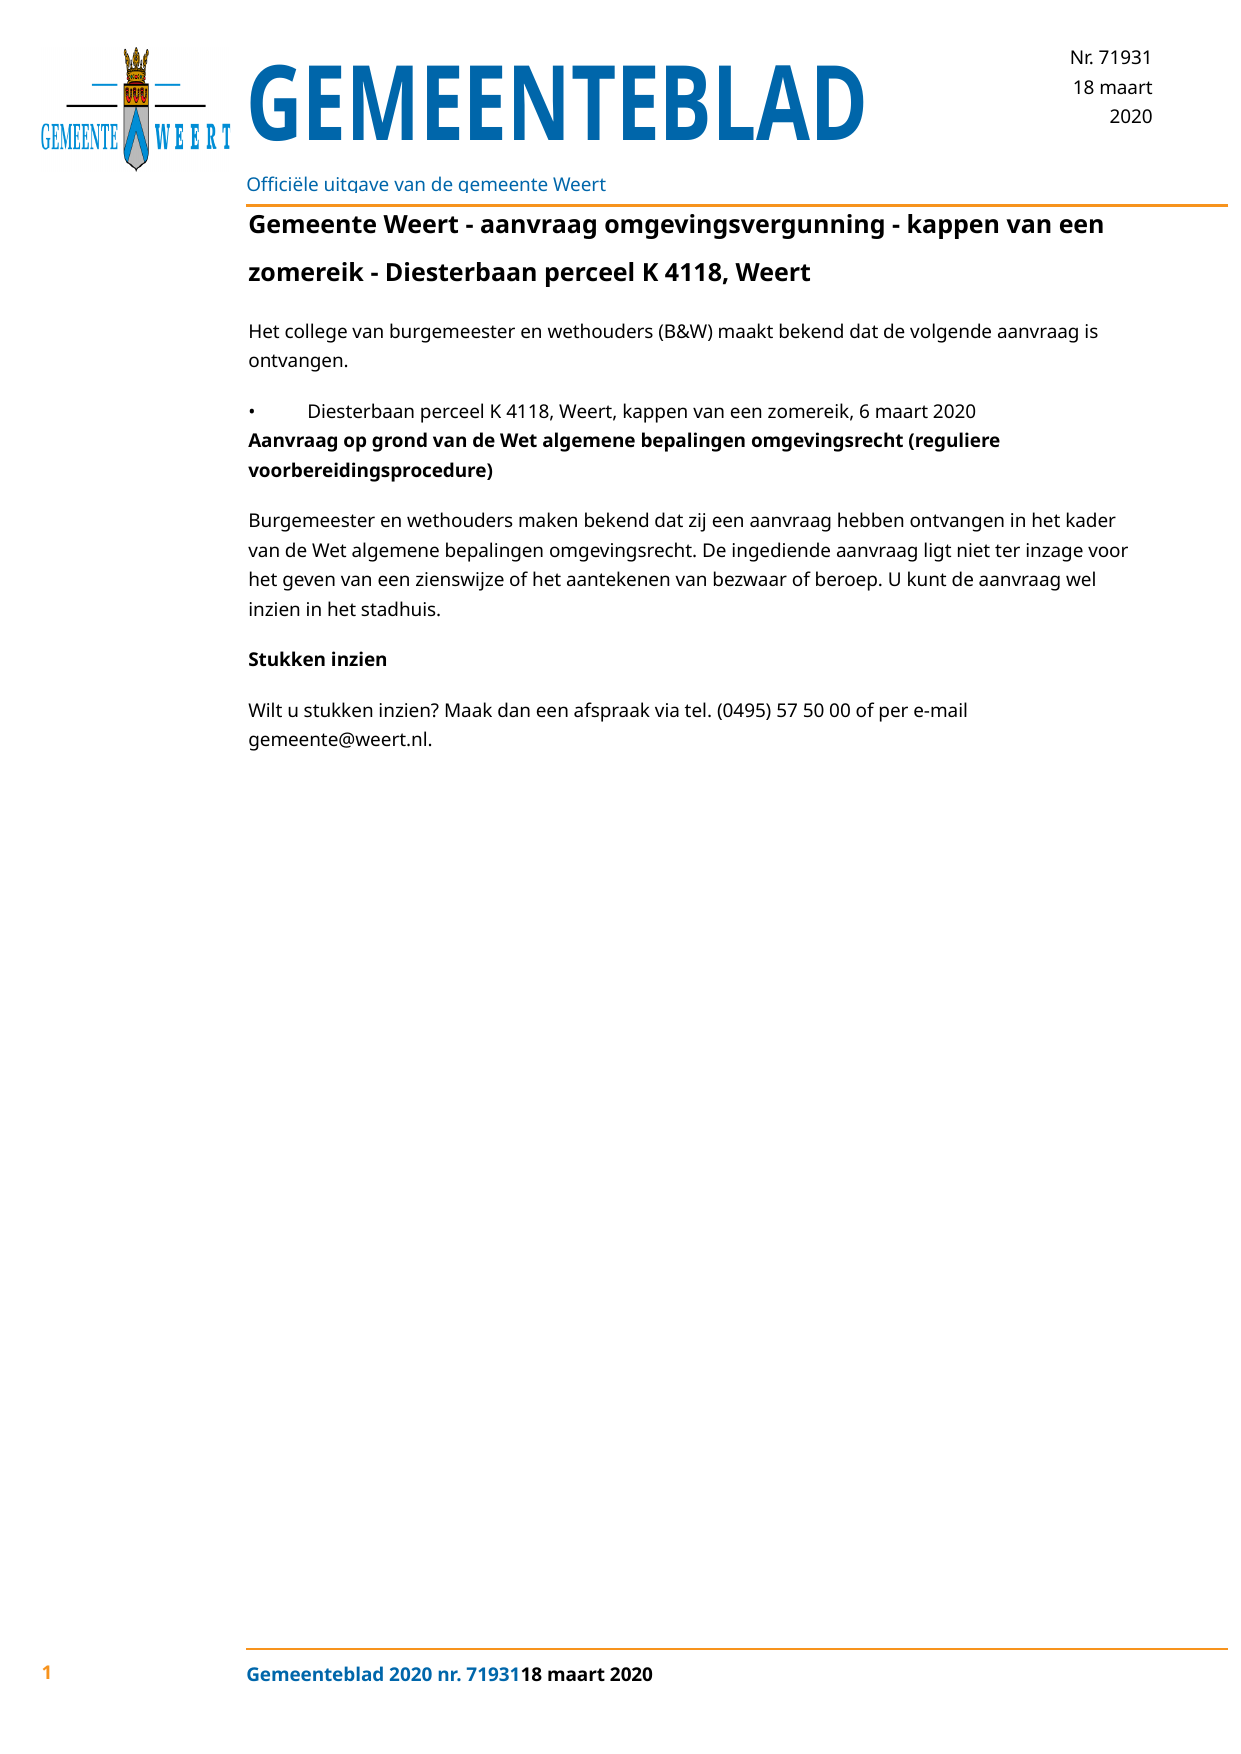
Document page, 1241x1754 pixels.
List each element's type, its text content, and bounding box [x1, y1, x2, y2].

text Aanvraag op grond van de Wet algemene bepalingen omgevingsrecht (reguliere voorbereidingsprocedure) [248, 427, 1152, 483]
picture [41, 47, 231, 172]
text Stukken inzien [248, 647, 1152, 672]
text Het college van burgemeester en wethouders (B&W) maakt bekend dat de volgende aanvraag is ontvangen. [248, 318, 1152, 373]
list Diesterbaan perceel K 4118, Weert, kappen van een zomereik, 6 maart 2020 [248, 398, 1152, 424]
text Wilt u stukken inzien? Maak dan een afspraak via tel. (0495) 57 50 00 of per e-mail gemeente@weert.nl. [248, 697, 1152, 752]
text Burgemeester en wethouders maken bekend dat zij een aanvraag hebben ontvangen in het kader van de Wet algemene bepalingen omgevingsrecht. De ingediende aanvraag ligt niet ter inzage voor het geven van een zienswijze of het aantekenen van bezwaar of beroep. U kunt de aanvraag wel inzien in het stadhuis. [248, 507, 1152, 622]
text Gemeente Weert - aanvraag omgevingsvergunning - kappen van een zomereik - Diesterbaan perceel K 4118, Weert [248, 207, 1152, 288]
